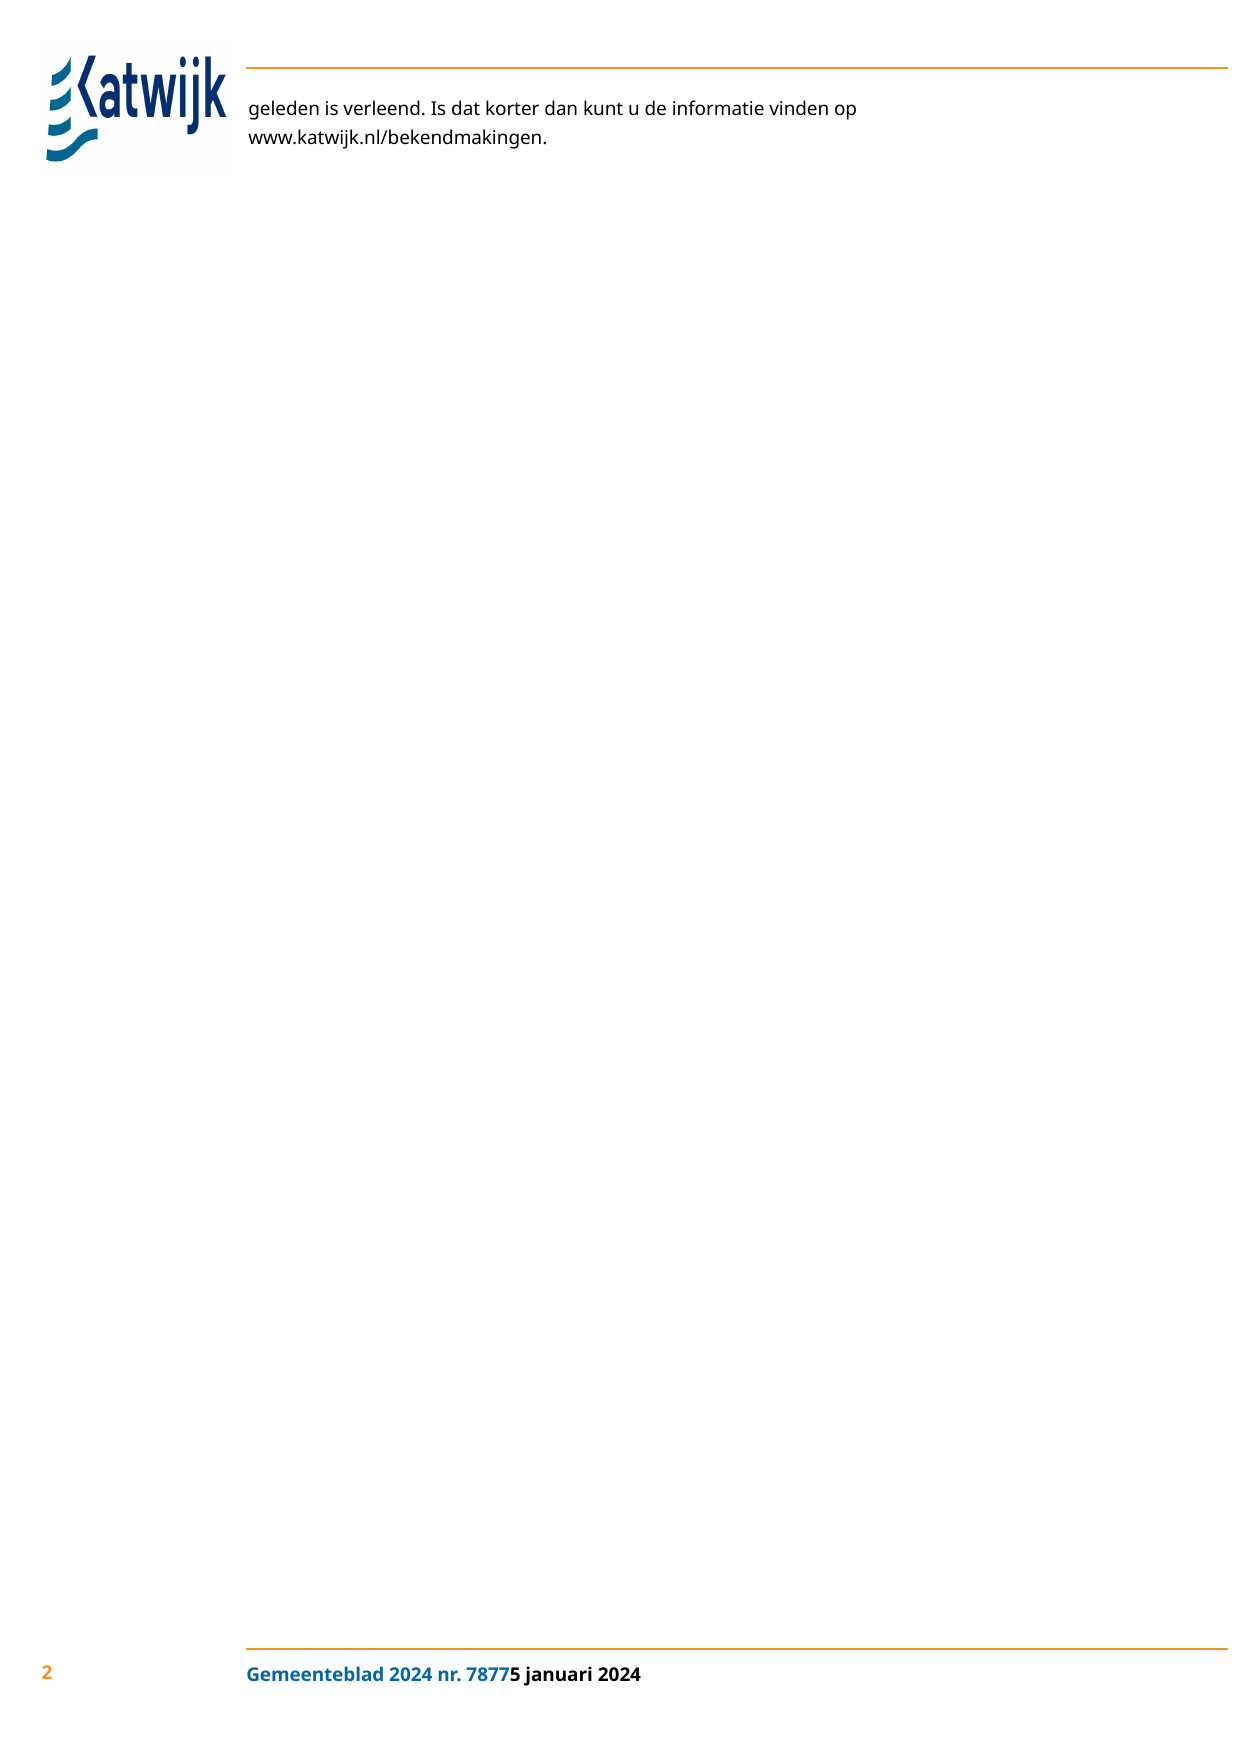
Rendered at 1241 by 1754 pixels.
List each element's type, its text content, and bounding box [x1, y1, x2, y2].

picture [41, 47, 231, 172]
text geleden is verleend. Is dat korter dan kunt u de informatie vinden op www.katwijk.nl/bekendmakingen. [248, 95, 1152, 150]
